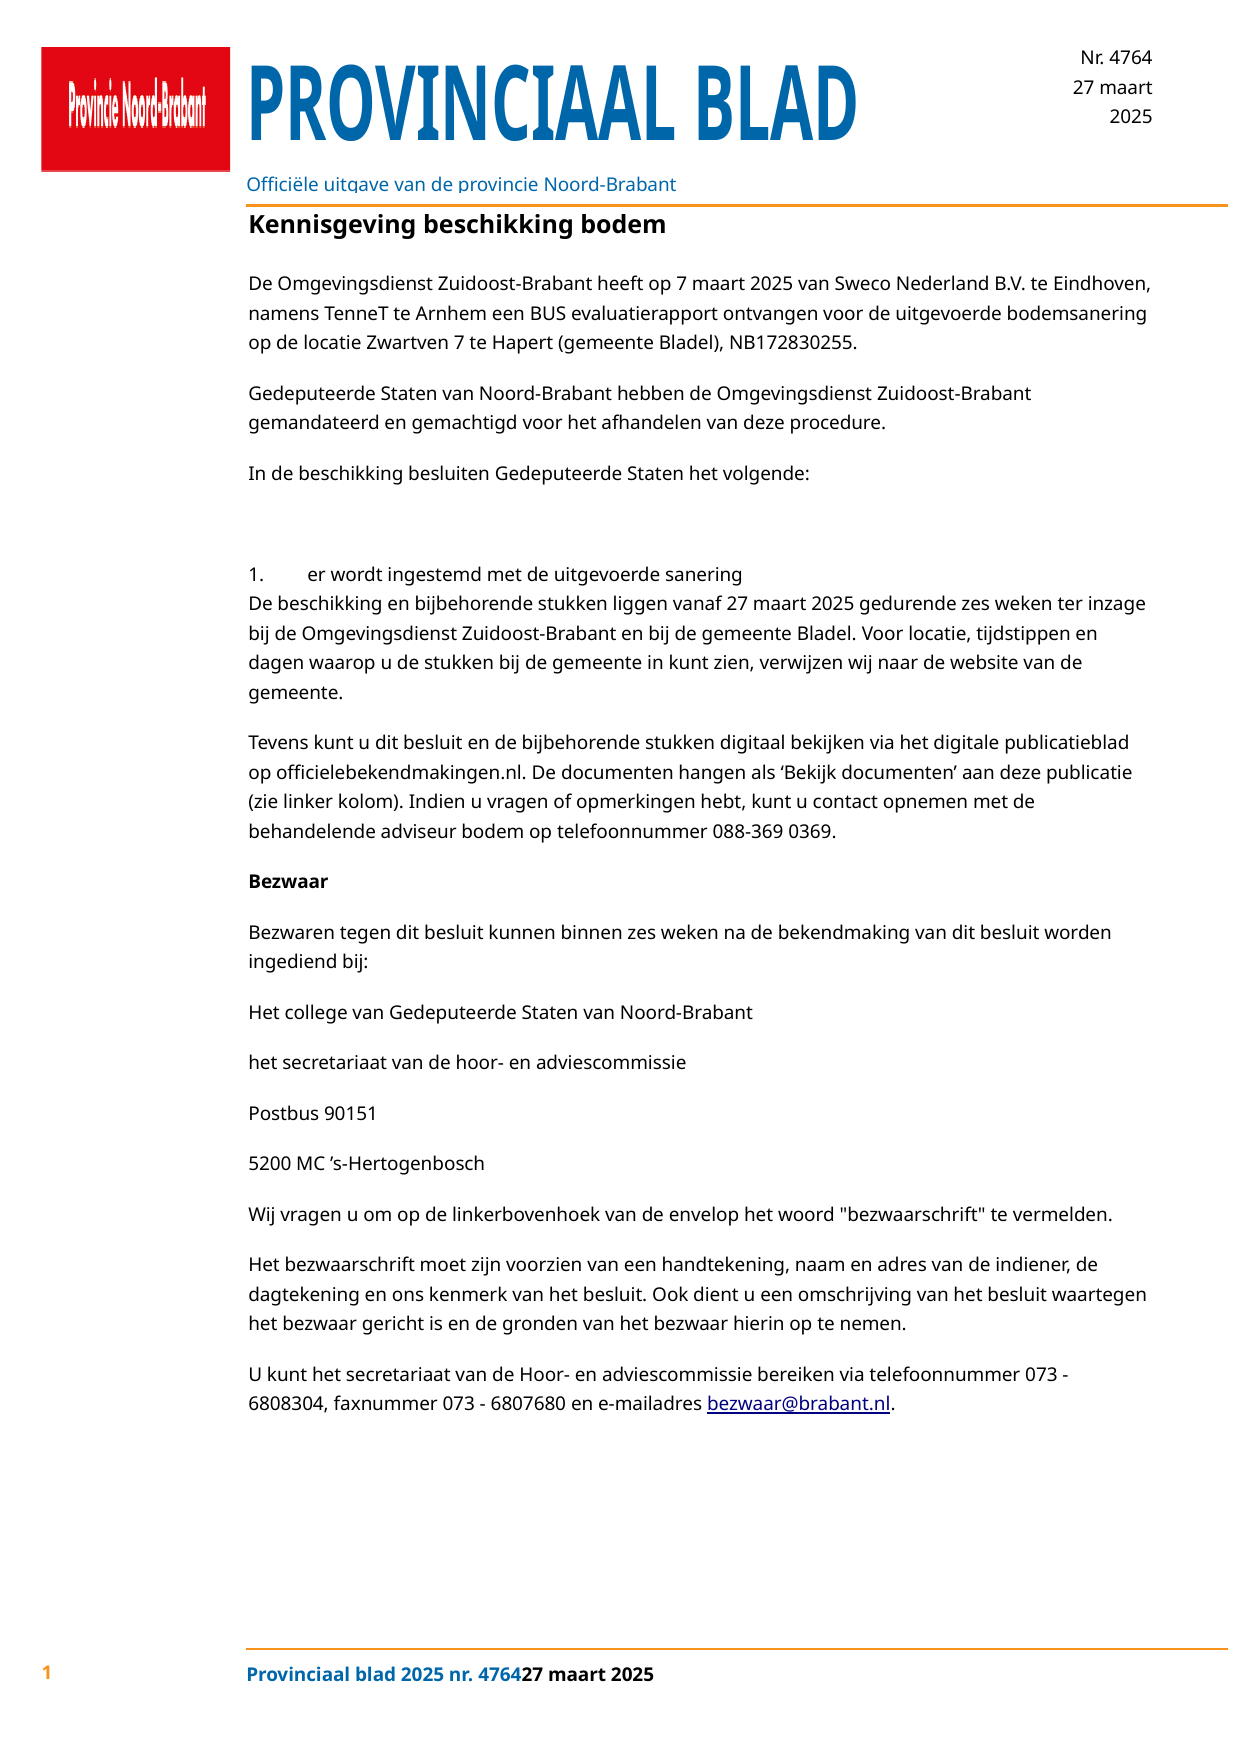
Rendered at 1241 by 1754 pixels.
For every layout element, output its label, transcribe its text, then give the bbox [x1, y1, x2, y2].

text Wij vragen u om op de linkerbovenhoek van de envelop het woord "bezwaarschrift" te vermelden. [248, 1201, 1152, 1226]
text De beschikking en bijbehorende stukken liggen vanaf 27 maart 2025 gedurende zes weken ter inzage bij de Omgevingsdienst Zuidoost-Brabant en bij de gemeente Bladel. Voor locatie, tijdstippen en dagen waarop u de stukken bij de gemeente in kunt zien, verwijzen wij naar de website van de gemeente. [248, 590, 1152, 705]
text Kennisgeving beschikking bodem [248, 207, 1152, 241]
list er wordt ingestemd met de uitgevoerde sanering [248, 561, 1152, 586]
picture [41, 47, 231, 172]
text Bezwaren tegen dit besluit kunnen binnen zes weken na de bekendmaking van dit besluit worden ingediend bij: [248, 919, 1152, 974]
text U kunt het secretariaat van de Hoor- en adviescommissie bereiken via telefoonnummer 073 - 6808304, faxnummer 073 - 6807680 en e-mailadres bezwaar@brabant.nl. [248, 1361, 1152, 1416]
text Bezwaar [248, 869, 1152, 894]
text In de beschikking besluiten Gedeputeerde Staten het volgende: [248, 460, 1152, 486]
text Tevens kunt u dit besluit en de bijbehorende stukken digitaal bekijken via het digitale publicatieblad op officielebekendmakingen.nl. De documenten hangen als ‘Bekijk documenten’ aan deze publicatie (zie linker kolom). Indien u vragen of opmerkingen hebt, kunt u contact opnemen met de behandelende adviseur bodem op telefoonnummer 088-369 0369. [248, 729, 1152, 844]
text Gedeputeerde Staten van Noord-Brabant hebben de Omgevingsdienst Zuidoost-Brabant gemandateerd en gemachtigd voor het afhandelen van deze procedure. [248, 380, 1152, 435]
text De Omgevingsdienst Zuidoost-Brabant heeft op 7 maart 2025 van Sweco Nederland B.V. te Eindhoven, namens TenneT te Arnhem een BUS evaluatierapport ontvangen voor de uitgevoerde bodemsanering op de locatie Zwartven 7 te Hapert (gemeente Bladel), NB172830255. [248, 270, 1152, 355]
text Postbus 90151 [248, 1100, 1152, 1126]
text het secretariaat van de hoor- en adviescommissie [248, 1049, 1152, 1075]
text Het bezwaarschrift moet zijn voorzien van een handtekening, naam en adres van de indiener, de dagtekening en ons kenmerk van het besluit. Ook dient u een omschrijving van het besluit waartegen het bezwaar gericht is en de gronden van het bezwaar hierin op te nemen. [248, 1251, 1152, 1336]
text 5200 MC ’s-Hertogenbosch [248, 1150, 1152, 1176]
text Het college van Gedeputeerde Staten van Noord-Brabant [248, 999, 1152, 1025]
